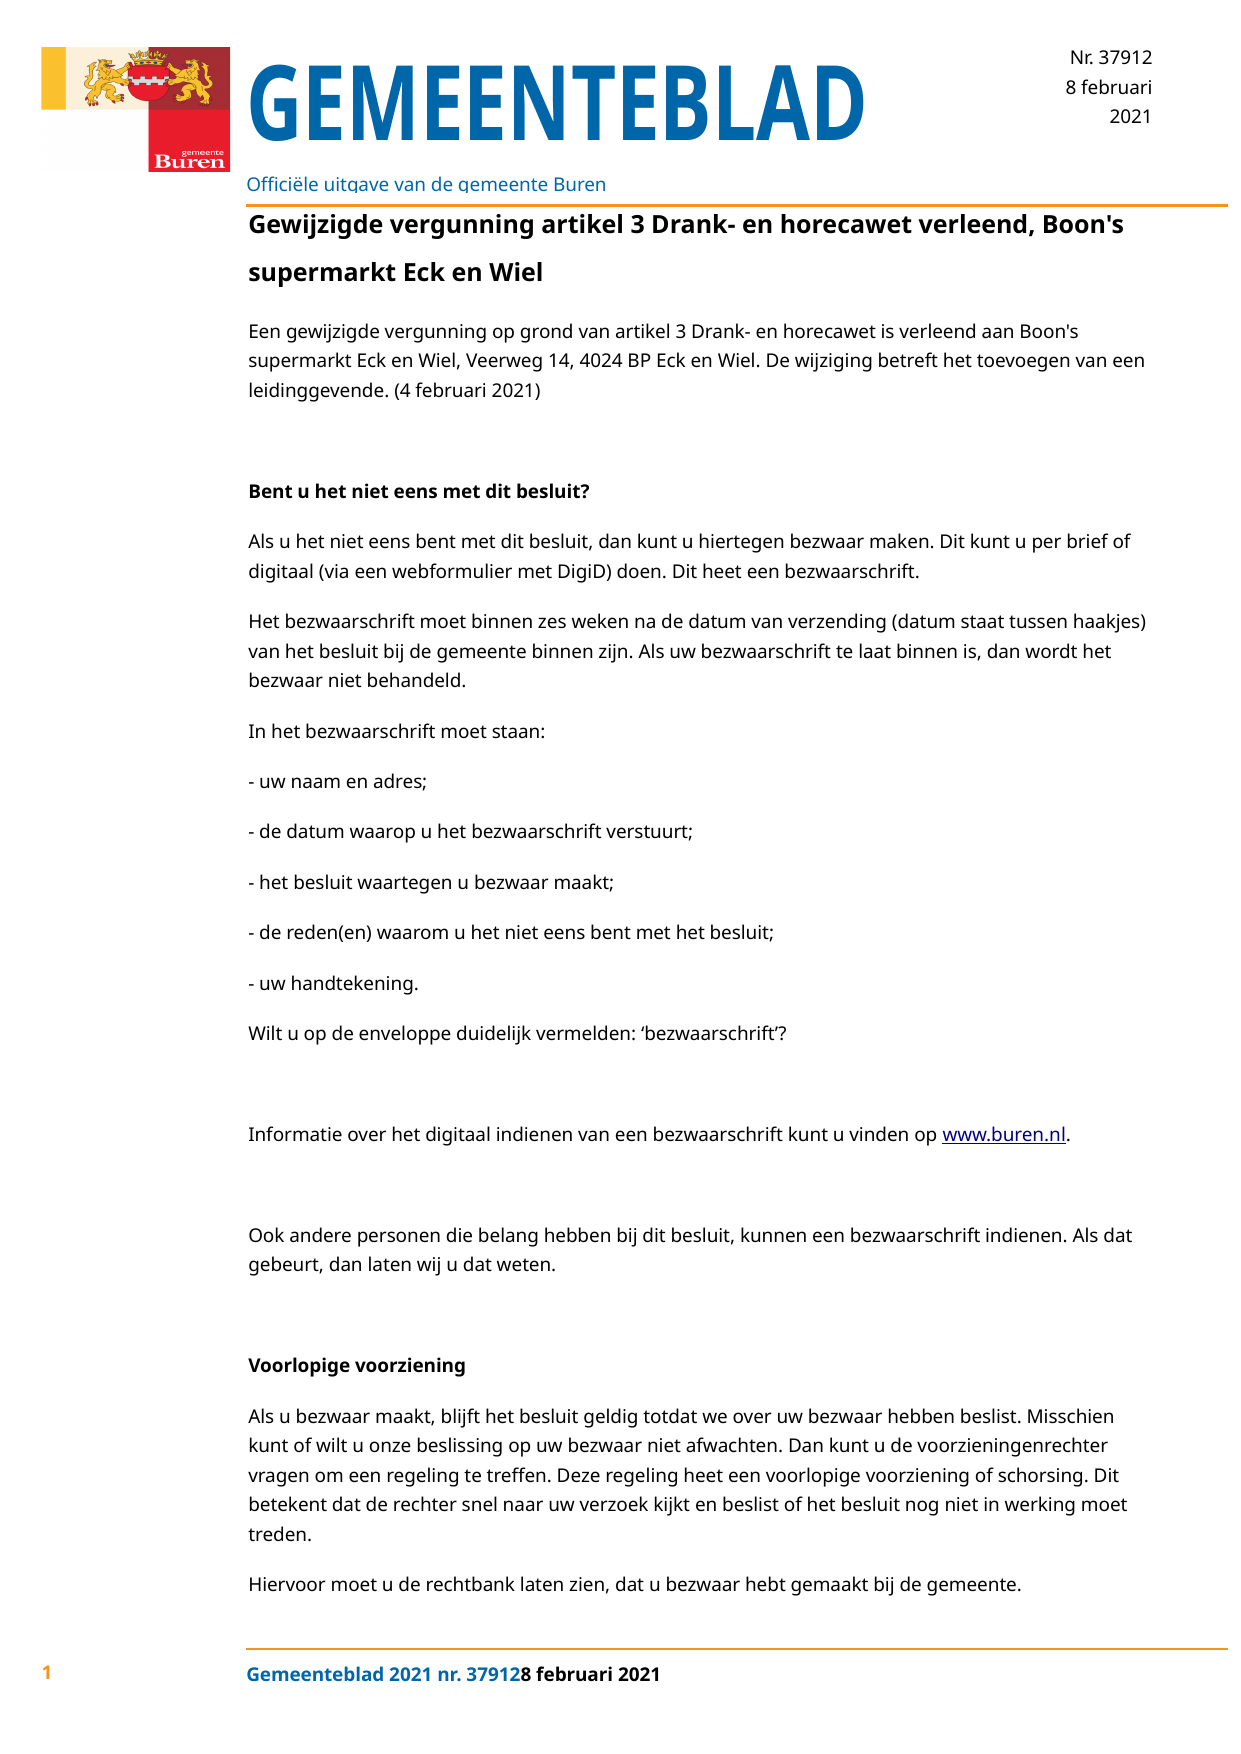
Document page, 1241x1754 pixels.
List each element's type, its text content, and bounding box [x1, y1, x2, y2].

text Hiervoor moet u de rechtbank laten zien, dat u bezwaar hebt gemaakt bij de gemeente. [248, 1572, 1152, 1597]
text - uw handtekening. [248, 970, 1152, 996]
text Voorlopige voorziening [248, 1352, 1152, 1378]
text - de datum waarop u het bezwaarschrift verstuurt; [248, 819, 1152, 844]
text - het besluit waartegen u bezwaar maakt; [248, 869, 1152, 895]
text Als u bezwaar maakt, blijft het besluit geldig totdat we over uw bezwaar hebben beslist. Misschien kunt of wilt u onze beslissing op uw bezwaar niet afwachten. Dan kunt u de voorzieningenrechter vragen om een regeling te treffen. Deze regeling heet een voorlopige voorziening of schorsing. Dit betekent dat de rechter snel naar uw verzoek kijkt en beslist of het besluit nog niet in werking moet treden. [248, 1403, 1152, 1547]
text Gewijzigde vergunning artikel 3 Drank- en horecawet verleend, Boon's supermarkt Eck en Wiel [248, 207, 1152, 288]
text Als u het niet eens bent met dit besluit, dan kunt u hiertegen bezwaar maken. Dit kunt u per brief of digitaal (via een webformulier met DigiD) doen. Dit heet een bezwaarschrift. [248, 528, 1152, 584]
text In het bezwaarschrift moet staan: [248, 718, 1152, 744]
text Bent u het niet eens met dit besluit? [248, 478, 1152, 504]
text Wilt u op de enveloppe duidelijk vermelden: ‘bezwaarschrift’? [248, 1020, 1152, 1046]
text Een gewijzigde vergunning op grond van artikel 3 Drank- en horecawet is verleend aan Boon's supermarkt Eck en Wiel, Veerweg 14, 4024 BP Eck en Wiel. De wijziging betreft het toevoegen van een leidinggevende. (4 februari 2021) [248, 318, 1152, 403]
picture [41, 47, 231, 172]
text - de reden(en) waarom u het niet eens bent met het besluit; [248, 919, 1152, 945]
text Informatie over het digitaal indienen van een bezwaarschrift kunt u vinden op www.buren.nl. [248, 1121, 1152, 1147]
text Het bezwaarschrift moet binnen zes weken na de datum van verzending (datum staat tussen haakjes) van het besluit bij de gemeente binnen zijn. Als uw bezwaarschrift te laat binnen is, dan wordt het bezwaar niet behandeld. [248, 608, 1152, 693]
text - uw naam en adres; [248, 768, 1152, 794]
text Ook andere personen die belang hebben bij dit besluit, kunnen een bezwaarschrift indienen. Als dat gebeurt, dan laten wij u dat weten. [248, 1222, 1152, 1277]
